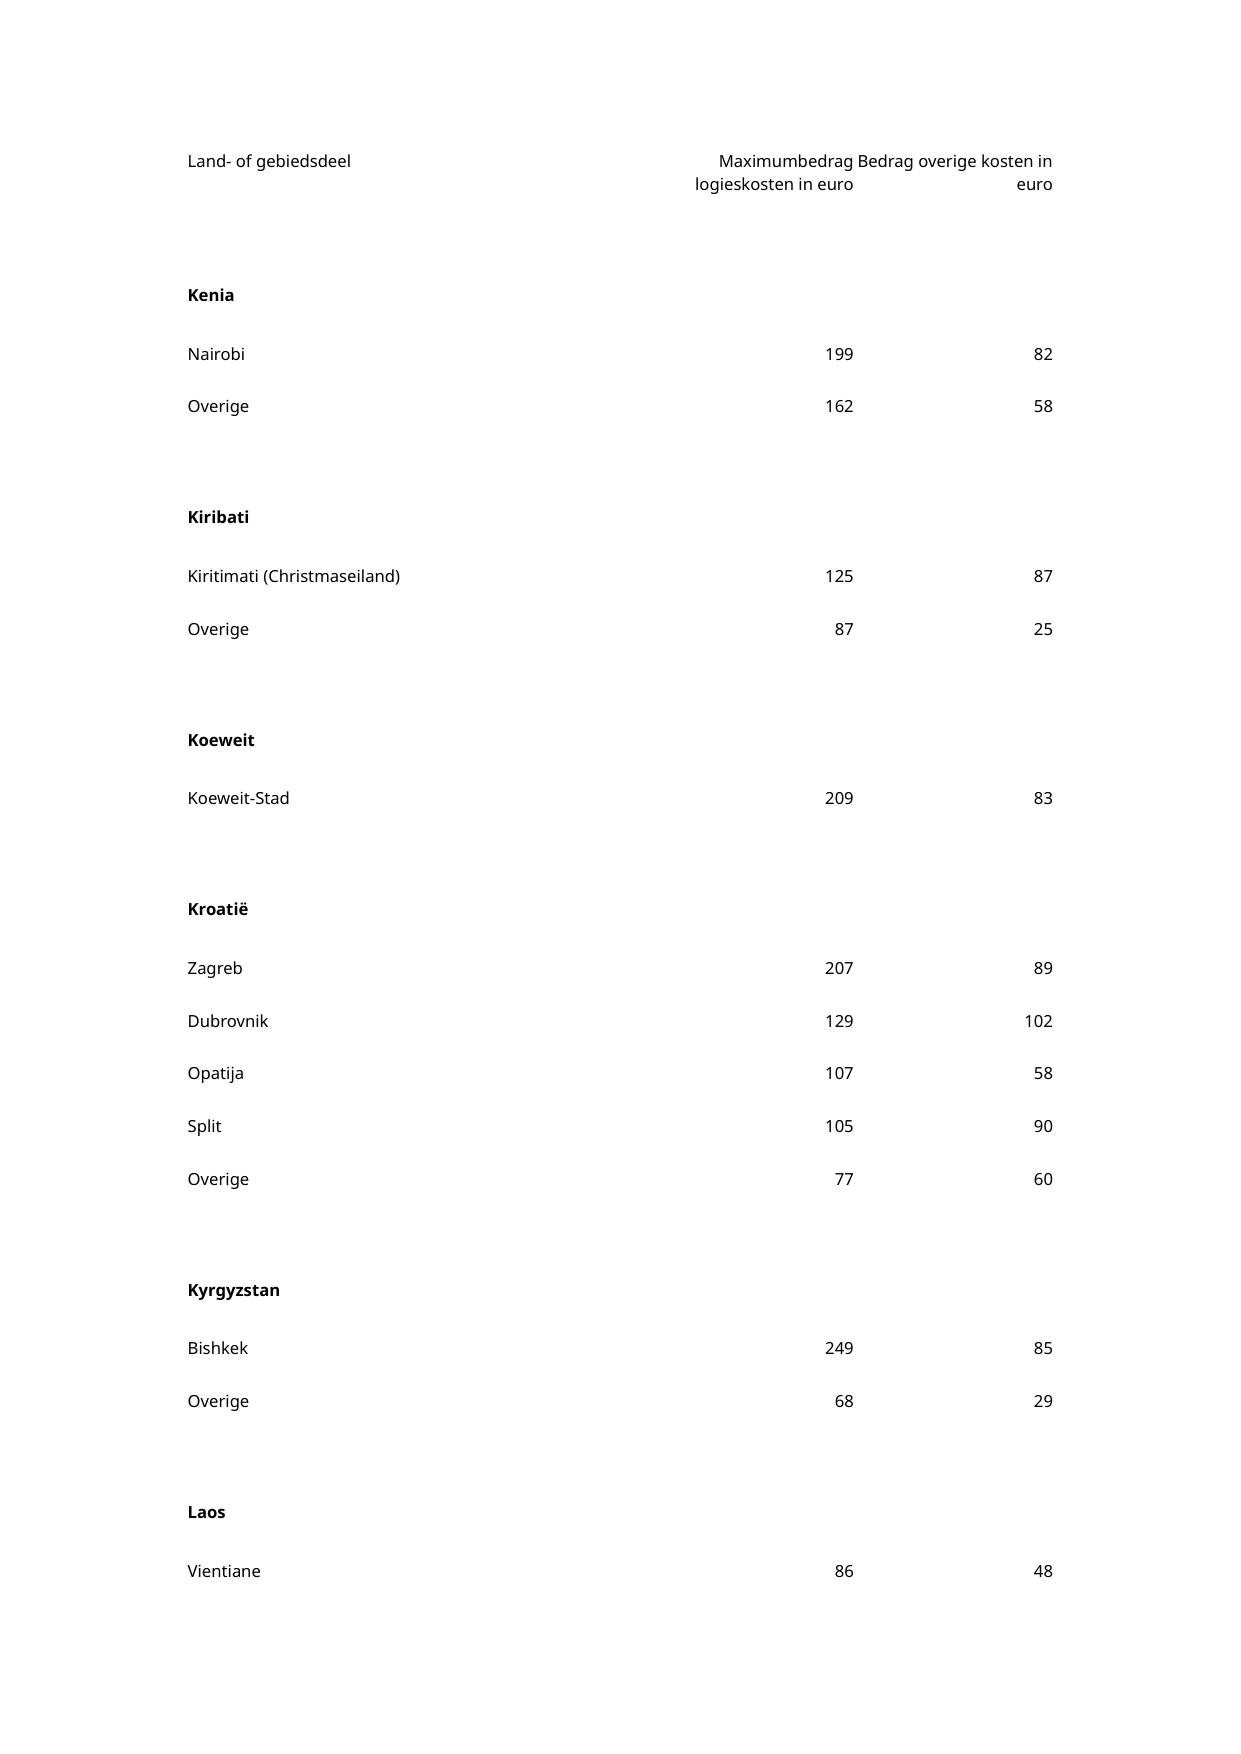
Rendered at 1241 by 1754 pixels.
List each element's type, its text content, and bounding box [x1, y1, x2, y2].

table_cell 48 [854, 1559, 1053, 1582]
table_header Land- of gebiedsdeel [188, 150, 620, 225]
table_cell Kyrgyzstan [188, 1279, 620, 1337]
table_cell 29 [854, 1390, 1053, 1442]
table_cell Koeweit-Stad [188, 787, 620, 839]
table_cell 90 [854, 1115, 1053, 1167]
table_cell [854, 840, 1053, 898]
table_cell [620, 670, 853, 728]
table_cell [854, 225, 1053, 284]
table_cell [620, 284, 853, 342]
table_cell [620, 1501, 853, 1559]
table_cell [188, 1220, 620, 1278]
table_cell 85 [854, 1337, 1053, 1389]
table_cell Opatija [188, 1062, 620, 1114]
table_cell [854, 729, 1053, 787]
table_cell 209 [620, 787, 853, 839]
table_cell Kiritimati (Christmaseiland) [188, 565, 620, 617]
table_cell Split [188, 1115, 620, 1167]
table_cell [620, 225, 853, 284]
table_cell 25 [854, 617, 1053, 670]
table_cell 68 [620, 1390, 853, 1442]
table_cell 107 [620, 1062, 853, 1114]
table_cell 77 [620, 1167, 853, 1220]
table_cell [854, 448, 1053, 506]
table_cell Overige [188, 1167, 620, 1220]
table_cell 86 [620, 1559, 853, 1582]
table_cell Overige [188, 395, 620, 448]
table_cell 83 [854, 787, 1053, 839]
table_cell Kiribati [188, 506, 620, 564]
table_cell 58 [854, 1062, 1053, 1114]
table_cell 125 [620, 565, 853, 617]
table_cell [620, 448, 853, 506]
table_cell [854, 284, 1053, 342]
table_cell 87 [854, 565, 1053, 617]
table_cell Bishkek [188, 1337, 620, 1389]
table_cell [620, 729, 853, 787]
table_cell [854, 1442, 1053, 1501]
table_cell [854, 506, 1053, 564]
table_cell [188, 448, 620, 506]
table_cell [854, 1279, 1053, 1337]
table_cell 249 [620, 1337, 853, 1389]
table_cell 89 [854, 956, 1053, 1009]
table_cell [620, 1220, 853, 1278]
table_header Maximumbedrag logieskosten in euro [620, 150, 853, 225]
table_cell Overige [188, 1390, 620, 1442]
table_cell Laos [188, 1501, 620, 1559]
table_cell [854, 1501, 1053, 1559]
table_cell 129 [620, 1009, 853, 1062]
table_cell 102 [854, 1009, 1053, 1062]
table_cell 58 [854, 395, 1053, 448]
table_header Bedrag overige kosten in euro [854, 150, 1053, 225]
table_cell [620, 840, 853, 898]
table_cell [620, 506, 853, 564]
table_cell 60 [854, 1167, 1053, 1220]
table_cell Zagreb [188, 956, 620, 1009]
table_cell [620, 1442, 853, 1501]
table_cell [854, 670, 1053, 728]
table_cell [620, 1279, 853, 1337]
table_cell [620, 898, 853, 956]
table_cell [188, 670, 620, 728]
table_cell 82 [854, 342, 1053, 395]
table_cell [188, 225, 620, 284]
table_cell 162 [620, 395, 853, 448]
table_cell 199 [620, 342, 853, 395]
table_cell Dubrovnik [188, 1009, 620, 1062]
table_cell Koeweit [188, 729, 620, 787]
table_cell Kenia [188, 284, 620, 342]
table_cell [854, 898, 1053, 956]
table_cell Nairobi [188, 342, 620, 395]
table_cell 87 [620, 617, 853, 670]
table_cell [854, 1220, 1053, 1278]
table_cell 105 [620, 1115, 853, 1167]
table_cell [188, 840, 620, 898]
table_cell [188, 1442, 620, 1501]
table_cell Overige [188, 617, 620, 670]
table_cell Vientiane [188, 1559, 620, 1582]
table_cell 207 [620, 956, 853, 1009]
table_cell Kroatië [188, 898, 620, 956]
